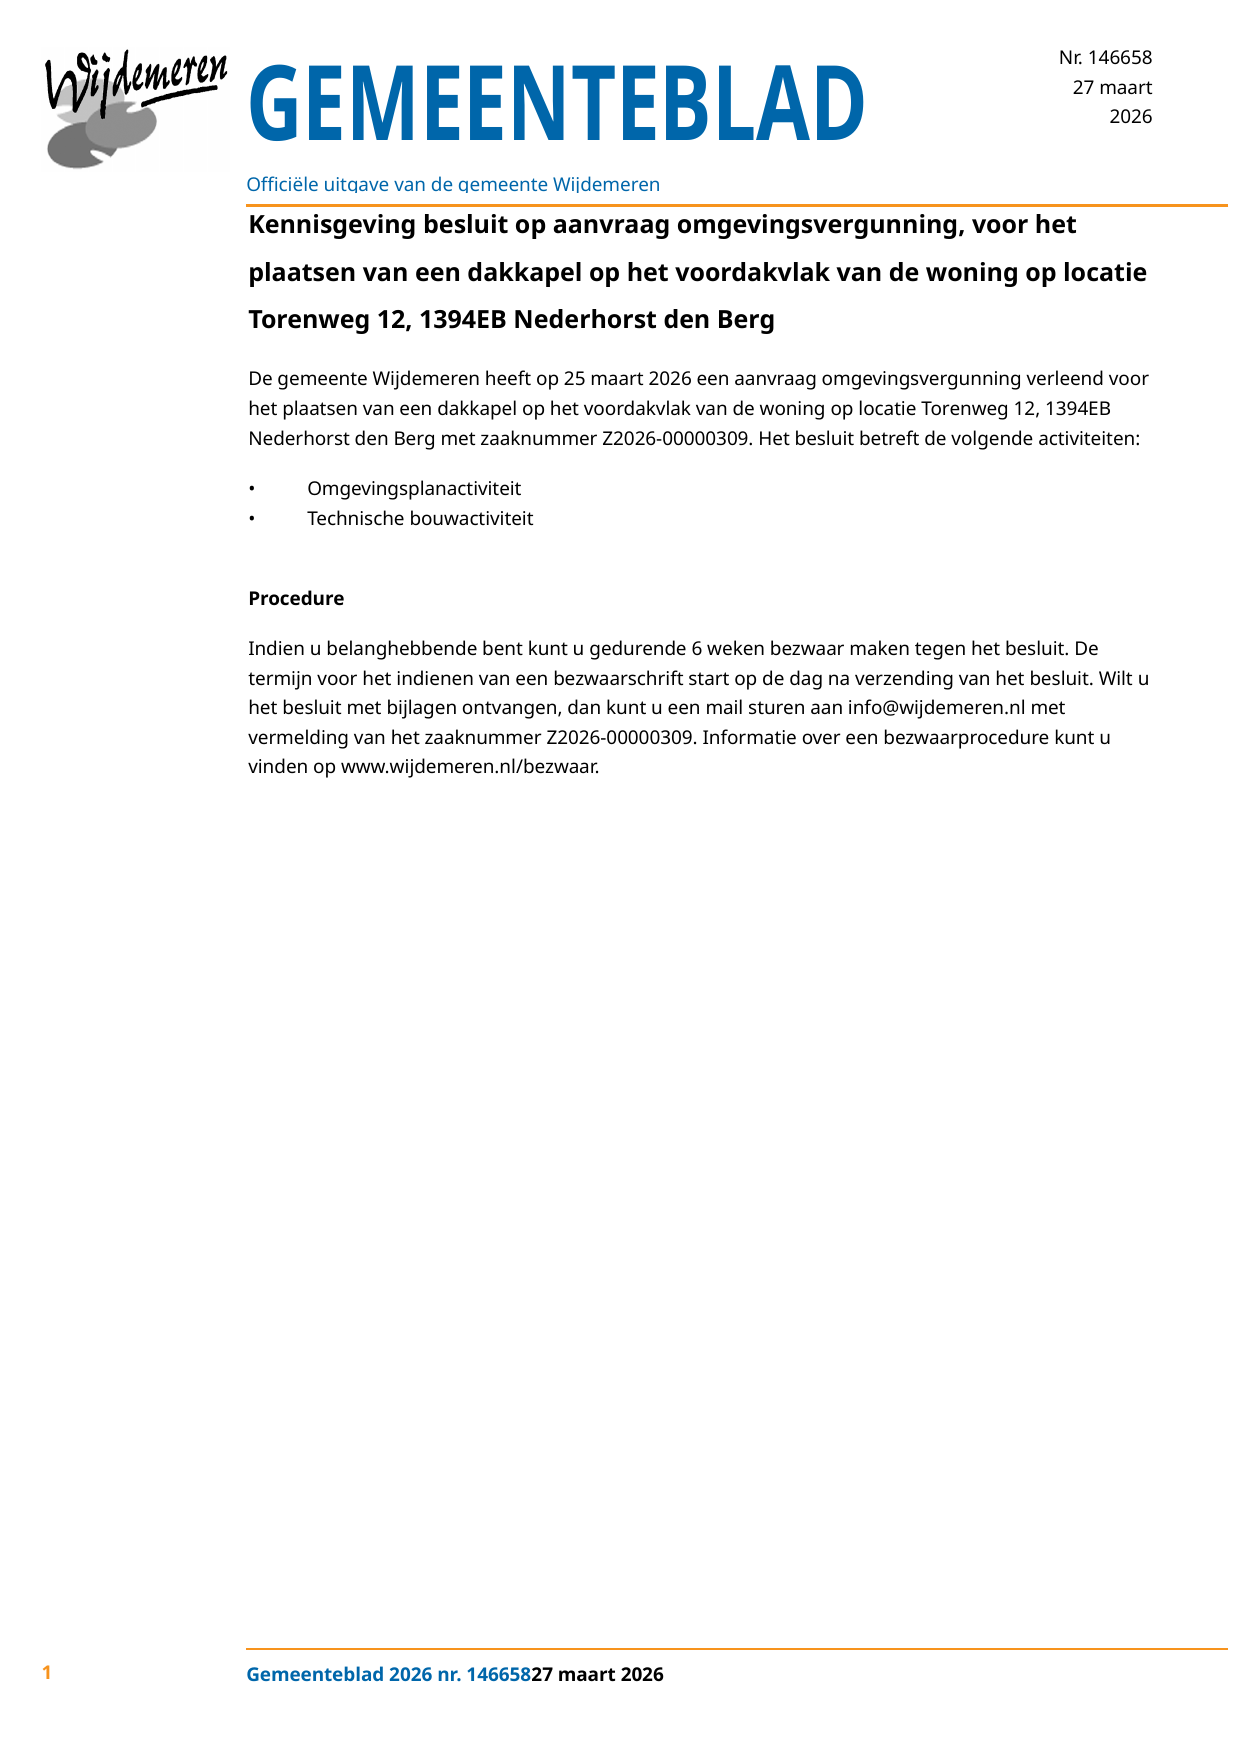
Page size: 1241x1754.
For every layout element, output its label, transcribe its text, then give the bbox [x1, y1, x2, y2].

list Omgevingsplanactiviteit [248, 475, 1152, 501]
text Procedure [248, 585, 1152, 610]
text Kennisgeving besluit op aanvraag omgevingsvergunning, voor het plaatsen van een dakkapel op het voordakvlak van de woning op locatie Torenweg 12, 1394EB Nederhorst den Berg [248, 207, 1152, 336]
picture [41, 47, 231, 172]
text Indien u belanghebbende bent kunt u gedurende 6 weken bezwaar maken tegen het besluit. De termijn voor het indienen van een bezwaarschrift start op de dag na verzending van het besluit. Wilt u het besluit met bijlagen ontvangen, dan kunt u een mail sturen aan info@wijdemeren.nl met vermelding van het zaaknummer Z2026-00000309. Informatie over een bezwaarprocedure kunt u vinden op www.wijdemeren.nl/bezwaar. [248, 635, 1152, 779]
list Technische bouwactiviteit [248, 505, 1152, 530]
text De gemeente Wijdemeren heeft op 25 maart 2026 een aanvraag omgevingsvergunning verleend voor het plaatsen van een dakkapel op het voordakvlak van de woning op locatie Torenweg 12, 1394EB Nederhorst den Berg met zaaknummer Z2026-00000309. Het besluit betreft de volgende activiteiten: [248, 366, 1152, 450]
